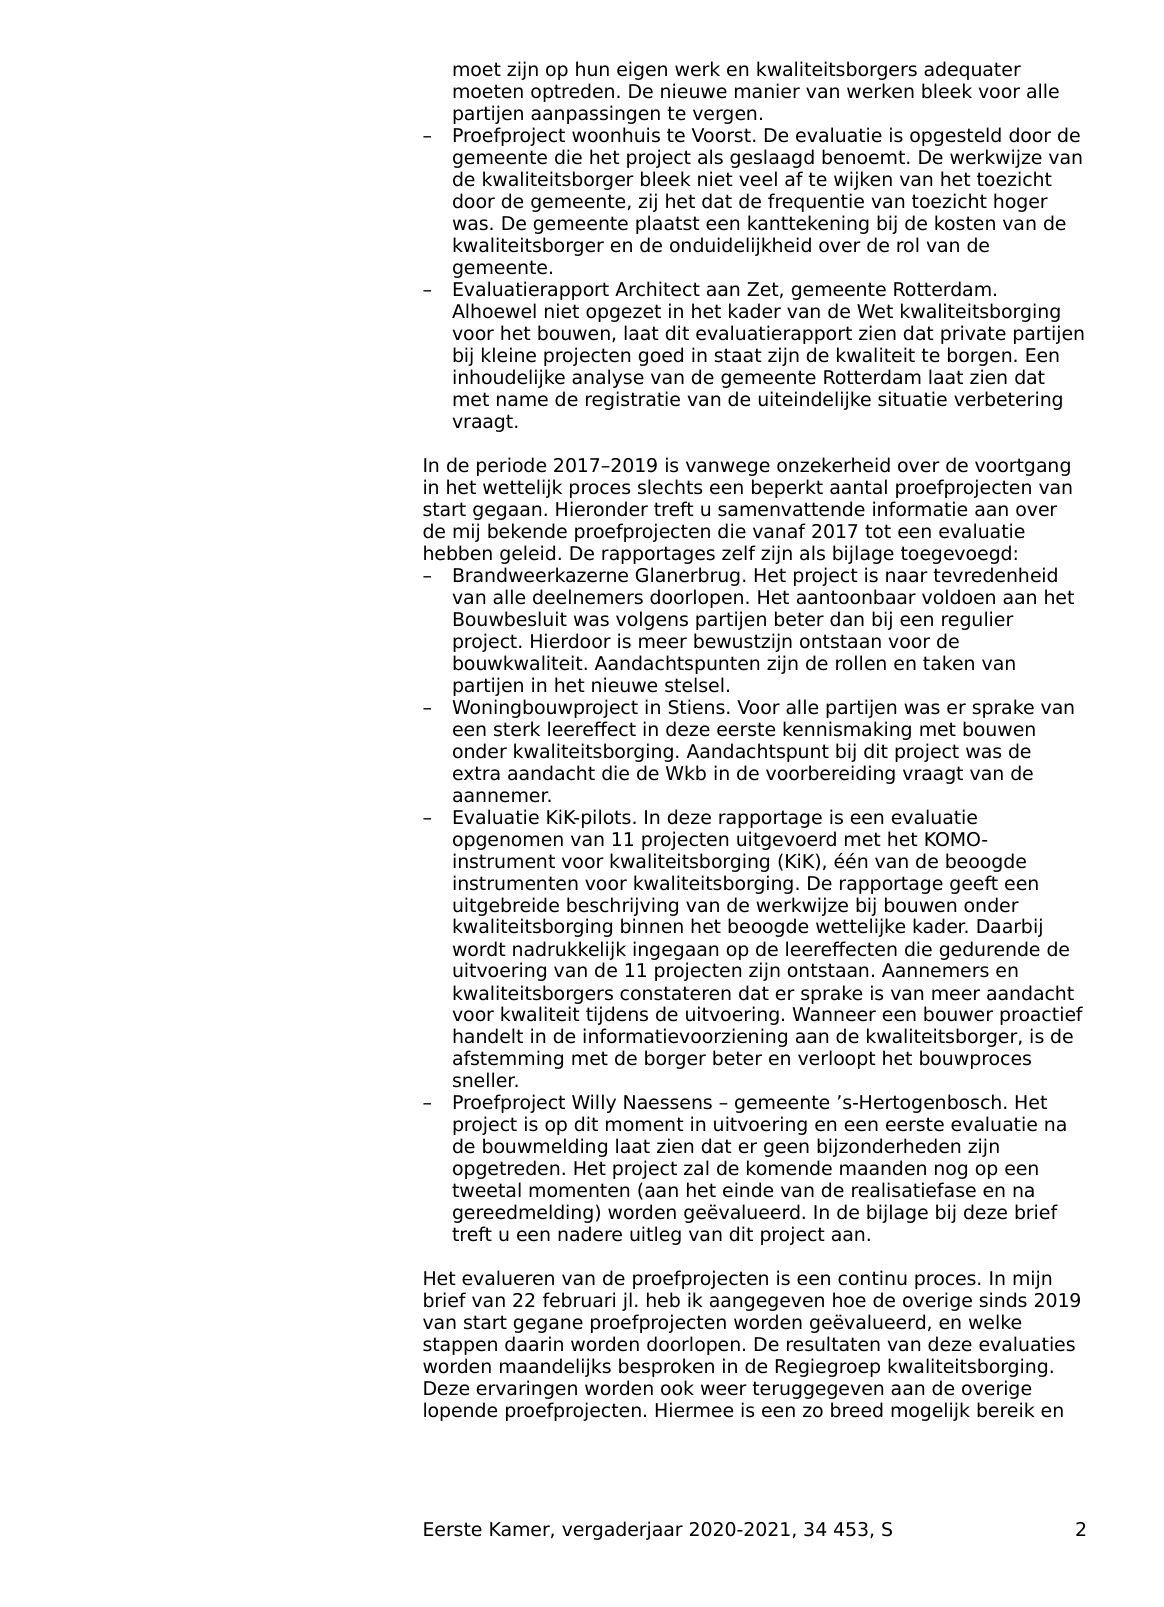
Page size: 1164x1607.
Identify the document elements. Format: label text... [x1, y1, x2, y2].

text – Proefproject Willy Naessens – gemeente ’s-Hertogenbosch. Het project is op dit moment in uitvoering en een eerste evaluatie na de bouwmelding laat zien dat er geen bijzonderheden zijn opgetreden. Het project zal de komende maanden nog op een tweetal momenten (aan het einde van de realisatiefase en na gereedmelding) worden geëvalueerd. In de bijlage bij deze brief treft u een nadere uitleg van dit project aan. [422, 1092, 1087, 1246]
text – Evaluatierapport Architect aan Zet, gemeente Rotterdam. Alhoewel niet opgezet in het kader van de Wet kwaliteitsborging voor het bouwen, laat dit evaluatierapport zien dat private partijen bij kleine projecten goed in staat zijn de kwaliteit te borgen. Een inhoudelijke analyse van de gemeente Rotterdam laat zien dat met name de registratie van de uiteindelijke situatie verbetering vraagt. [422, 279, 1087, 433]
text moet zijn op hun eigen werk en kwaliteitsborgers adequater moeten optreden. De nieuwe manier van werken bleek voor alle partijen aanpassingen te vergen. [422, 59, 1087, 125]
text – Evaluatie KiK-pilots. In deze rapportage is een evaluatie opgenomen van 11 projecten uitgevoerd met het KOMO-instrument voor kwaliteitsborging (KiK), één van de beoogde instrumenten voor kwaliteitsborging. De rapportage geeft een uitgebreide beschrijving van de werkwijze bij bouwen onder kwaliteitsborging binnen het beoogde wettelijke kader. Daarbij wordt nadrukkelijk ingegaan op de leereffecten die gedurende de uitvoering van de 11 projecten zijn ontstaan. Aannemers en kwaliteitsborgers constateren dat er sprake is van meer aandacht voor kwaliteit tijdens de uitvoering. Wanneer een bouwer proactief handelt in de informatievoorziening aan de kwaliteitsborger, is de afstemming met de borger beter en verloopt het bouwproces sneller. [422, 807, 1087, 1092]
text In de periode 2017–2019 is vanwege onzekerheid over de voortgang in het wettelijk proces slechts een beperkt aantal proefprojecten van start gegaan. Hieronder treft u samenvattende informatie aan over de mij bekende proefprojecten die vanaf 2017 tot een evaluatie hebben geleid. De rapportages zelf zijn als bijlage toegevoegd: [422, 455, 1087, 565]
text – Proefproject woonhuis te Voorst. De evaluatie is opgesteld door de gemeente die het project als geslaagd benoemt. De werkwijze van de kwaliteitsborger bleek niet veel af te wijken van het toezicht door de gemeente, zij het dat de frequentie van toezicht hoger was. De gemeente plaatst een kanttekening bij de kosten van de kwaliteitsborger en de onduidelijkheid over de rol van de gemeente. [422, 125, 1087, 279]
text Het evalueren van de proefprojecten is een continu proces. In mijn brief van 22 februari jl. heb ik aangegeven hoe de overige sinds 2019 van start gegane proefprojecten worden geëvalueerd, en welke stappen daarin worden doorlopen. De resultaten van deze evaluaties worden maandelijks besproken in de Regiegroep kwaliteitsborging. Deze ervaringen worden ook weer teruggegeven aan de overige lopende proefprojecten. Hiermee is een zo breed mogelijk bereik en [422, 1268, 1087, 1422]
text – Brandweerkazerne Glanerbrug. Het project is naar tevredenheid van alle deelnemers doorlopen. Het aantoonbaar voldoen aan het Bouwbesluit was volgens partijen beter dan bij een regulier project. Hierdoor is meer bewustzijn ontstaan voor de bouwkwaliteit. Aandachtspunten zijn de rollen en taken van partijen in het nieuwe stelsel. [422, 565, 1087, 697]
text – Woningbouwproject in Stiens. Voor alle partijen was er sprake van een sterk leereffect in deze eerste kennismaking met bouwen onder kwaliteitsborging. Aandachtspunt bij dit project was de extra aandacht die de Wkb in de voorbereiding vraagt van de aannemer. [422, 697, 1087, 807]
